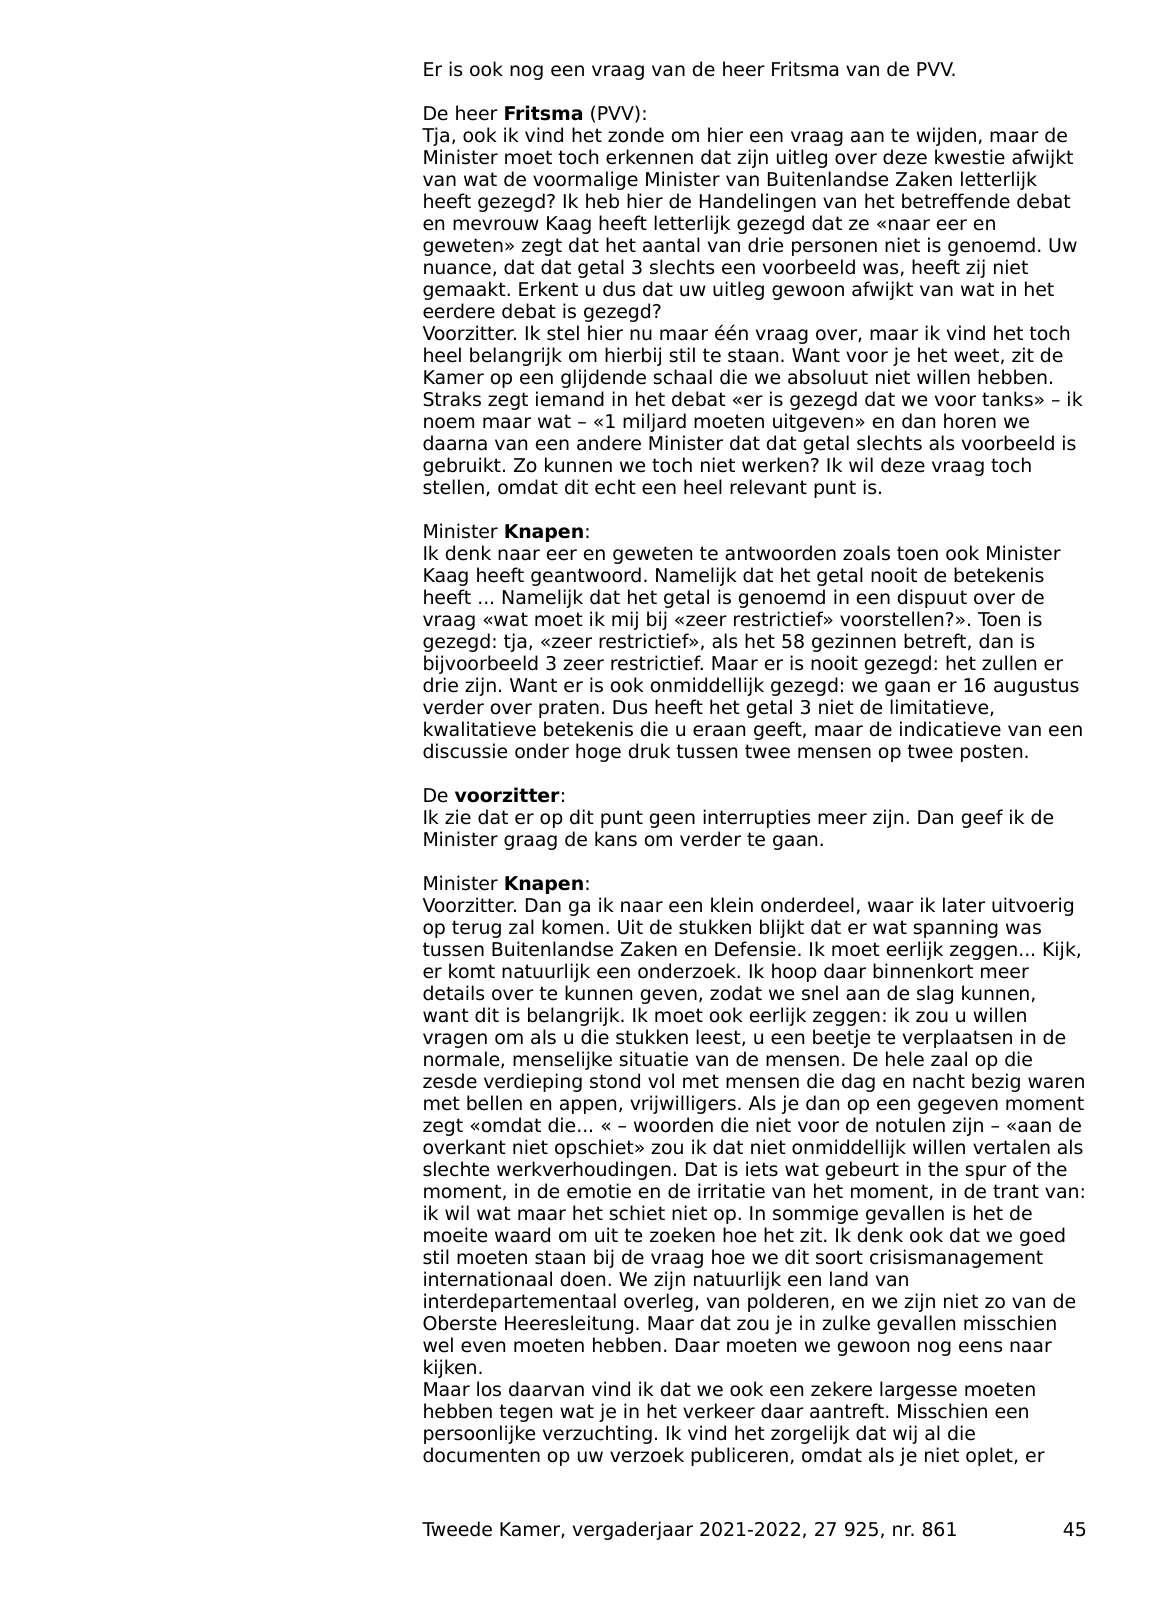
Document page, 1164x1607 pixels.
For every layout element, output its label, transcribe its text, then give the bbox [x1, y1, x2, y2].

text Minister Knapen: [422, 873, 1087, 895]
text Minister Knapen: [422, 521, 1087, 543]
text Maar los daarvan vind ik dat we ook een zekere largesse moeten hebben tegen wat je in het verkeer daar aantreft. Misschien een persoonlijke verzuchting. Ik vind het zorgelijk dat wij al die documenten op uw verzoek publiceren, omdat als je niet oplet, er [422, 1379, 1087, 1467]
text Tja, ook ik vind het zonde om hier een vraag aan te wijden, maar de Minister moet toch erkennen dat zijn uitleg over deze kwestie afwijkt van wat de voormalige Minister van Buitenlandse Zaken letterlijk heeft gezegd? Ik heb hier de Handelingen van het betreffende debat en mevrouw Kaag heeft letterlijk gezegd dat ze «naar eer en geweten» zegt dat het aantal van drie personen niet is genoemd. Uw nuance, dat dat getal 3 slechts een voorbeeld was, heeft zij niet gemaakt. Erkent u dus dat uw uitleg gewoon afwijkt van wat in het eerdere debat is gezegd? [422, 125, 1087, 323]
text Ik denk naar eer en geweten te antwoorden zoals toen ook Minister Kaag heeft geantwoord. Namelijk dat het getal nooit de betekenis heeft ... Namelijk dat het getal is genoemd in een dispuut over de vraag «wat moet ik mij bij «zeer restrictief» voorstellen?». Toen is gezegd: tja, «zeer restrictief», als het 58 gezinnen betreft, dan is bijvoorbeeld 3 zeer restrictief. Maar er is nooit gezegd: het zullen er drie zijn. Want er is ook onmiddellijk gezegd: we gaan er 16 augustus verder over praten. Dus heeft het getal 3 niet de limitatieve, kwalitatieve betekenis die u eraan geeft, maar de indicatieve van een discussie onder hoge druk tussen twee mensen op twee posten. [422, 543, 1087, 763]
text De voorzitter: [422, 785, 1087, 807]
text De heer Fritsma (PVV): [422, 103, 1087, 125]
text Ik zie dat er op dit punt geen interrupties meer zijn. Dan geef ik de Minister graag de kans om verder te gaan. [422, 807, 1087, 851]
text Voorzitter. Dan ga ik naar een klein onderdeel, waar ik later uitvoerig op terug zal komen. Uit de stukken blijkt dat er wat spanning was tussen Buitenlandse Zaken en Defensie. Ik moet eerlijk zeggen... Kijk, er komt natuurlijk een onderzoek. Ik hoop daar binnenkort meer details over te kunnen geven, zodat we snel aan de slag kunnen, want dit is belangrijk. Ik moet ook eerlijk zeggen: ik zou u willen vragen om als u die stukken leest, u een beetje te verplaatsen in de normale, menselijke situatie van de mensen. De hele zaal op die zesde verdieping stond vol met mensen die dag en nacht bezig waren met bellen en appen, vrijwilligers. Als je dan op een gegeven moment zegt «omdat die... « – woorden die niet voor de notulen zijn – «aan de overkant niet opschiet» zou ik dat niet onmiddellijk willen vertalen als slechte werkverhoudingen. Dat is iets wat gebeurt in the spur of the moment, in de emotie en de irritatie van het moment, in de trant van: ik wil wat maar het schiet niet op. In sommige gevallen is het de moeite waard om uit te zoeken hoe het zit. Ik denk ook dat we goed stil moeten staan bij de vraag hoe we dit soort crisismanagement internationaal doen. We zijn natuurlijk een land van interdepartementaal overleg, van polderen, en we zijn niet zo van de Oberste Heeresleitung. Maar dat zou je in zulke gevallen misschien wel even moeten hebben. Daar moeten we gewoon nog eens naar kijken. [422, 895, 1087, 1379]
text Er is ook nog een vraag van de heer Fritsma van de PVV. [422, 59, 1087, 81]
text Voorzitter. Ik stel hier nu maar één vraag over, maar ik vind het toch heel belangrijk om hierbij stil te staan. Want voor je het weet, zit de Kamer op een glijdende schaal die we absoluut niet willen hebben. Straks zegt iemand in het debat «er is gezegd dat we voor tanks» – ik noem maar wat – «1 miljard moeten uitgeven» en dan horen we daarna van een andere Minister dat dat getal slechts als voorbeeld is gebruikt. Zo kunnen we toch niet werken? Ik wil deze vraag toch stellen, omdat dit echt een heel relevant punt is. [422, 323, 1087, 499]
